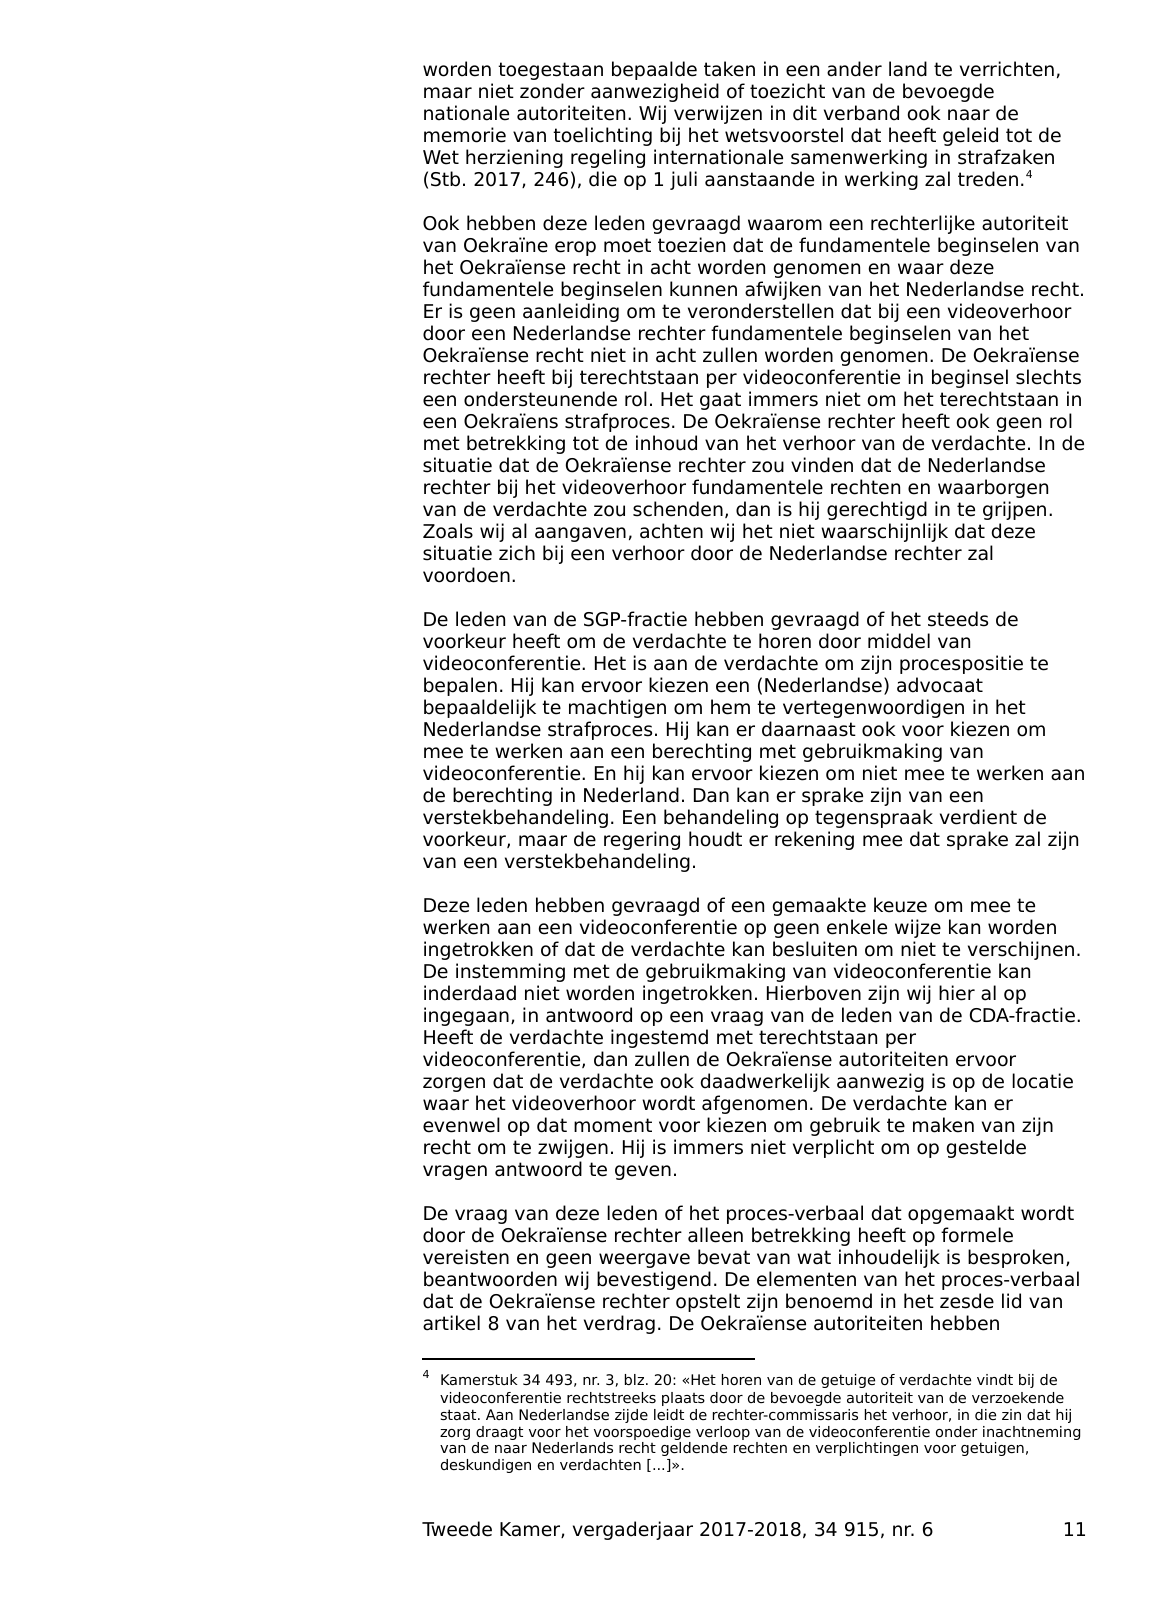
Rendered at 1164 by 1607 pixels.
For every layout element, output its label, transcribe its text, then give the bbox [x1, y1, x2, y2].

text Kamerstuk 34 493, nr. 3, blz. 20: «Het horen van de getuige of verdachte vindt bij de videoconferentie rechtstreeks plaats door de bevoegde autoriteit van de verzoekende staat. Aan Nederlandse zijde leidt de rechter-commissaris het verhoor, in die zin dat hij zorg draagt voor het voorspoedige verloop van de videoconferentie onder inachtneming van de naar Nederlands recht geldende rechten en verplichtingen voor getuigen, deskundigen en verdachten [...]». [422, 1368, 1087, 1474]
text De vraag van deze leden of het proces-verbaal dat opgemaakt wordt door de Oekraïense rechter alleen betrekking heeft op formele vereisten en geen weergave bevat van wat inhoudelijk is besproken, beantwoorden wij bevestigend. De elementen van het proces-verbaal dat de Oekraïense rechter opstelt zijn benoemd in het zesde lid van artikel 8 van het verdrag. De Oekraïense autoriteiten hebben [422, 1203, 1087, 1335]
text Deze leden hebben gevraagd of een gemaakte keuze om mee te werken aan een videoconferentie op geen enkele wijze kan worden ingetrokken of dat de verdachte kan besluiten om niet te verschijnen. De instemming met de gebruikmaking van videoconferentie kan inderdaad niet worden ingetrokken. Hierboven zijn wij hier al op ingegaan, in antwoord op een vraag van de leden van de CDA-fractie. Heeft de verdachte ingestemd met terechtstaan per videoconferentie, dan zullen de Oekraïense autoriteiten ervoor zorgen dat de verdachte ook daadwerkelijk aanwezig is op de locatie waar het videoverhoor wordt afgenomen. De verdachte kan er evenwel op dat moment voor kiezen om gebruik te maken van zijn recht om te zwijgen. Hij is immers niet verplicht om op gestelde vragen antwoord te geven. [422, 895, 1087, 1181]
text Ook hebben deze leden gevraagd waarom een rechterlijke autoriteit van Oekraïne erop moet toezien dat de fundamentele beginselen van het Oekraïense recht in acht worden genomen en waar deze fundamentele beginselen kunnen afwijken van het Nederlandse recht. Er is geen aanleiding om te veronderstellen dat bij een videoverhoor door een Nederlandse rechter fundamentele beginselen van het Oekraïense recht niet in acht zullen worden genomen. De Oekraïense rechter heeft bij terechtstaan per videoconferentie in beginsel slechts een ondersteunende rol. Het gaat immers niet om het terechtstaan in een Oekraïens strafproces. De Oekraïense rechter heeft ook geen rol met betrekking tot de inhoud van het verhoor van de verdachte. In de situatie dat de Oekraïense rechter zou vinden dat de Nederlandse rechter bij het videoverhoor fundamentele rechten en waarborgen van de verdachte zou schenden, dan is hij gerechtigd in te grijpen. Zoals wij al aangaven, achten wij het niet waarschijnlijk dat deze situatie zich bij een verhoor door de Nederlandse rechter zal voordoen. [422, 213, 1087, 587]
text De leden van de SGP-fractie hebben gevraagd of het steeds de voorkeur heeft om de verdachte te horen door middel van videoconferentie. Het is aan de verdachte om zijn procespositie te bepalen. Hij kan ervoor kiezen een (Nederlandse) advocaat bepaaldelijk te machtigen om hem te vertegenwoordigen in het Nederlandse strafproces. Hij kan er daarnaast ook voor kiezen om mee te werken aan een berechting met gebruikmaking van videoconferentie. En hij kan ervoor kiezen om niet mee te werken aan de berechting in Nederland. Dan kan er sprake zijn van een verstekbehandeling. Een behandeling op tegenspraak verdient de voorkeur, maar de regering houdt er rekening mee dat sprake zal zijn van een verstekbehandeling. [422, 609, 1087, 873]
text worden toegestaan bepaalde taken in een ander land te verrichten, maar niet zonder aanwezigheid of toezicht van de bevoegde nationale autoriteiten. Wij verwijzen in dit verband ook naar de memorie van toelichting bij het wetsvoorstel dat heeft geleid tot de Wet herziening regeling internationale samenwerking in strafzaken (Stb. 2017, 246), die op 1 juli aanstaande in werking zal treden. [422, 59, 1087, 191]
